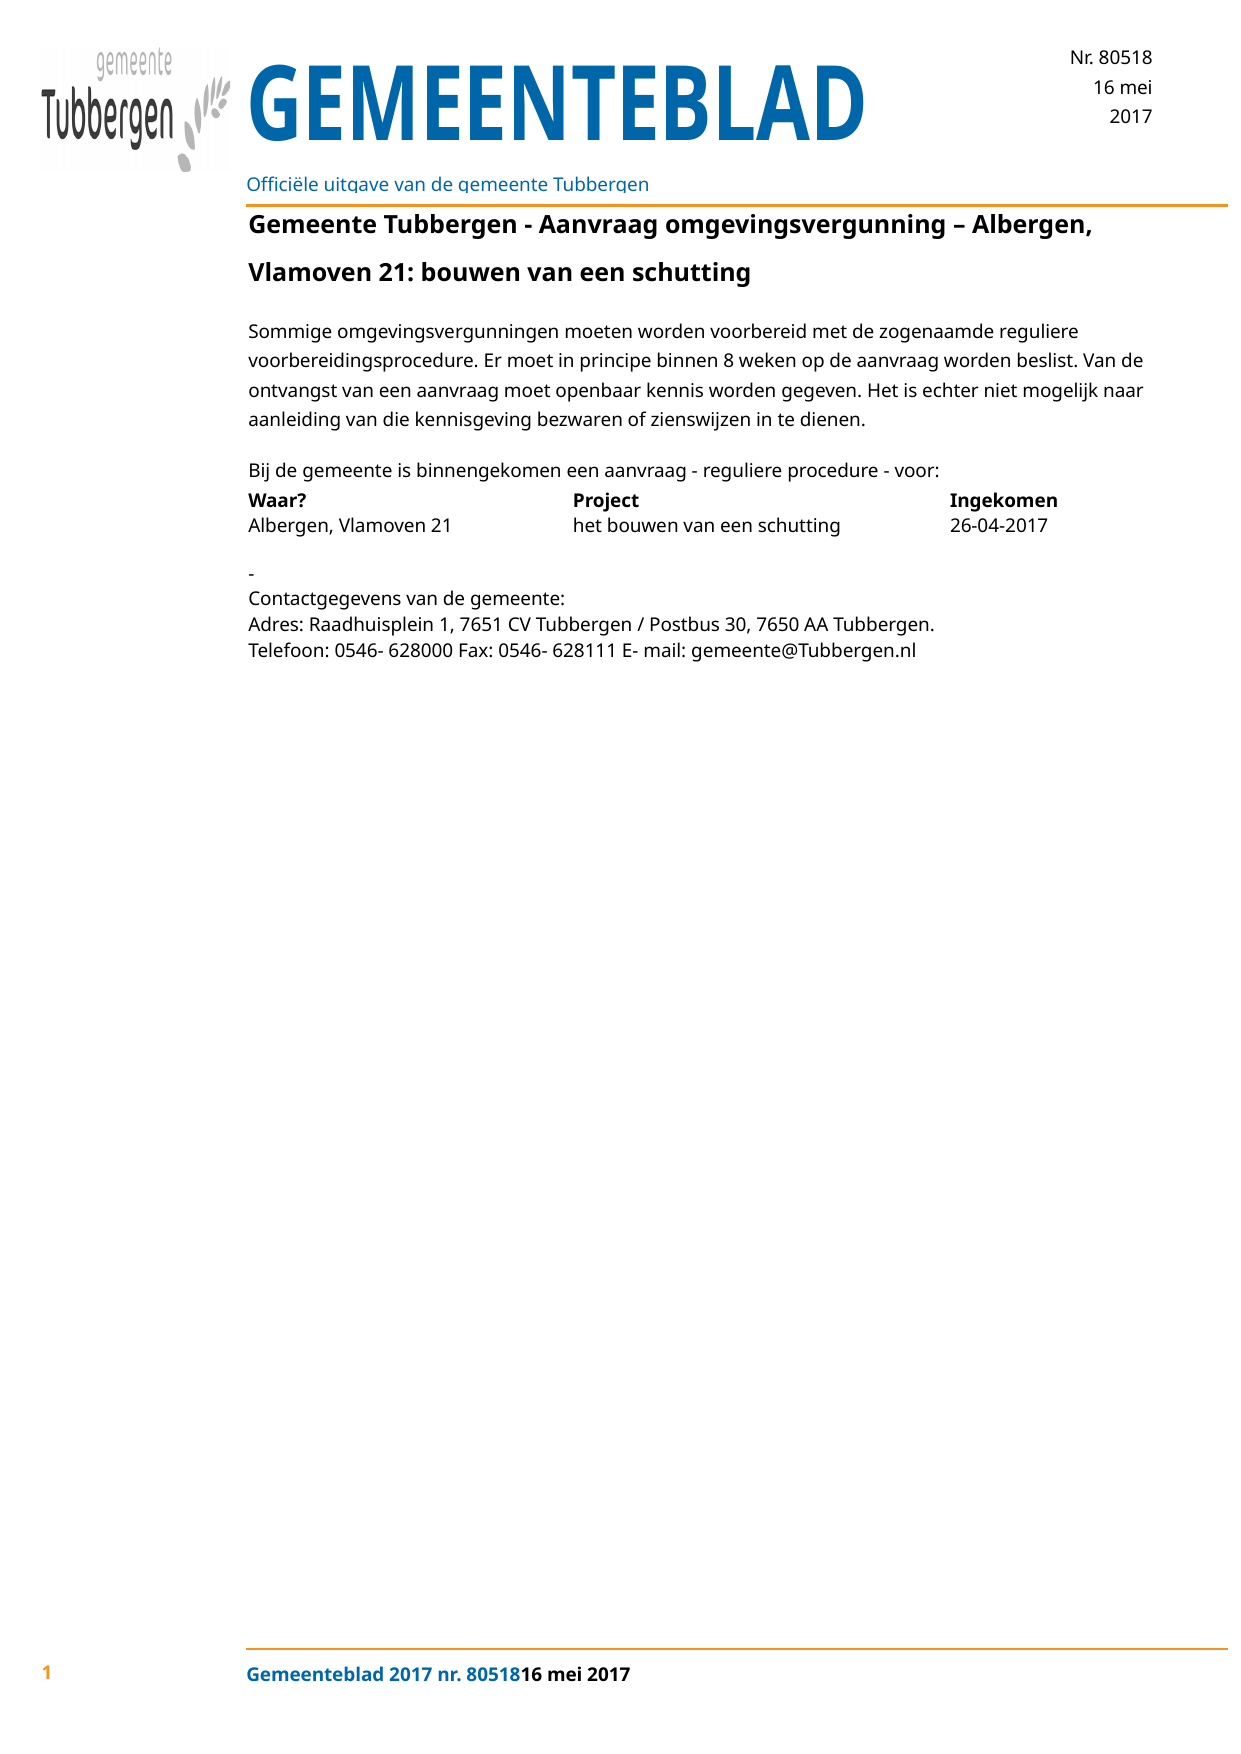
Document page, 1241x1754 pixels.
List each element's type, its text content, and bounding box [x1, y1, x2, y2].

text Gemeente Tubbergen - Aanvraag omgevingsvergunning – Albergen, Vlamoven 21: bouwen van een schutting [248, 207, 1152, 288]
table_header Project [573, 487, 950, 512]
table_cell Albergen, Vlamoven 21 [248, 513, 573, 538]
table_cell 26-04-2017 [950, 513, 1152, 538]
text Adres: Raadhuisplein 1, 7651 CV Tubbergen / Postbus 30, 7650 AA Tubbergen. [248, 611, 1152, 637]
table_header Waar? [248, 487, 573, 512]
table_cell het bouwen van een schutting [573, 513, 950, 538]
text Sommige omgevingsvergunningen moeten worden voorbereid met de zogenaamde reguliere voorbereidingsprocedure. Er moet in principe binnen 8 weken op de aanvraag worden beslist. Van de ontvangst van een aanvraag moet openbaar kennis worden gegeven. Het is echter niet mogelijk naar aanleiding van die kennisgeving bezwaren of zienswijzen in te dienen. [248, 318, 1152, 432]
text Telefoon: 0546- 628000 Fax: 0546- 628111 E- mail: gemeente@Tubbergen.nl [248, 637, 1152, 663]
text - [248, 560, 1152, 585]
picture [41, 47, 231, 172]
text Bij de gemeente is binnengekomen een aanvraag - reguliere procedure - voor: [248, 457, 1152, 483]
table_header Ingekomen [950, 487, 1152, 512]
text Contactgegevens van de gemeente: [248, 585, 1152, 611]
